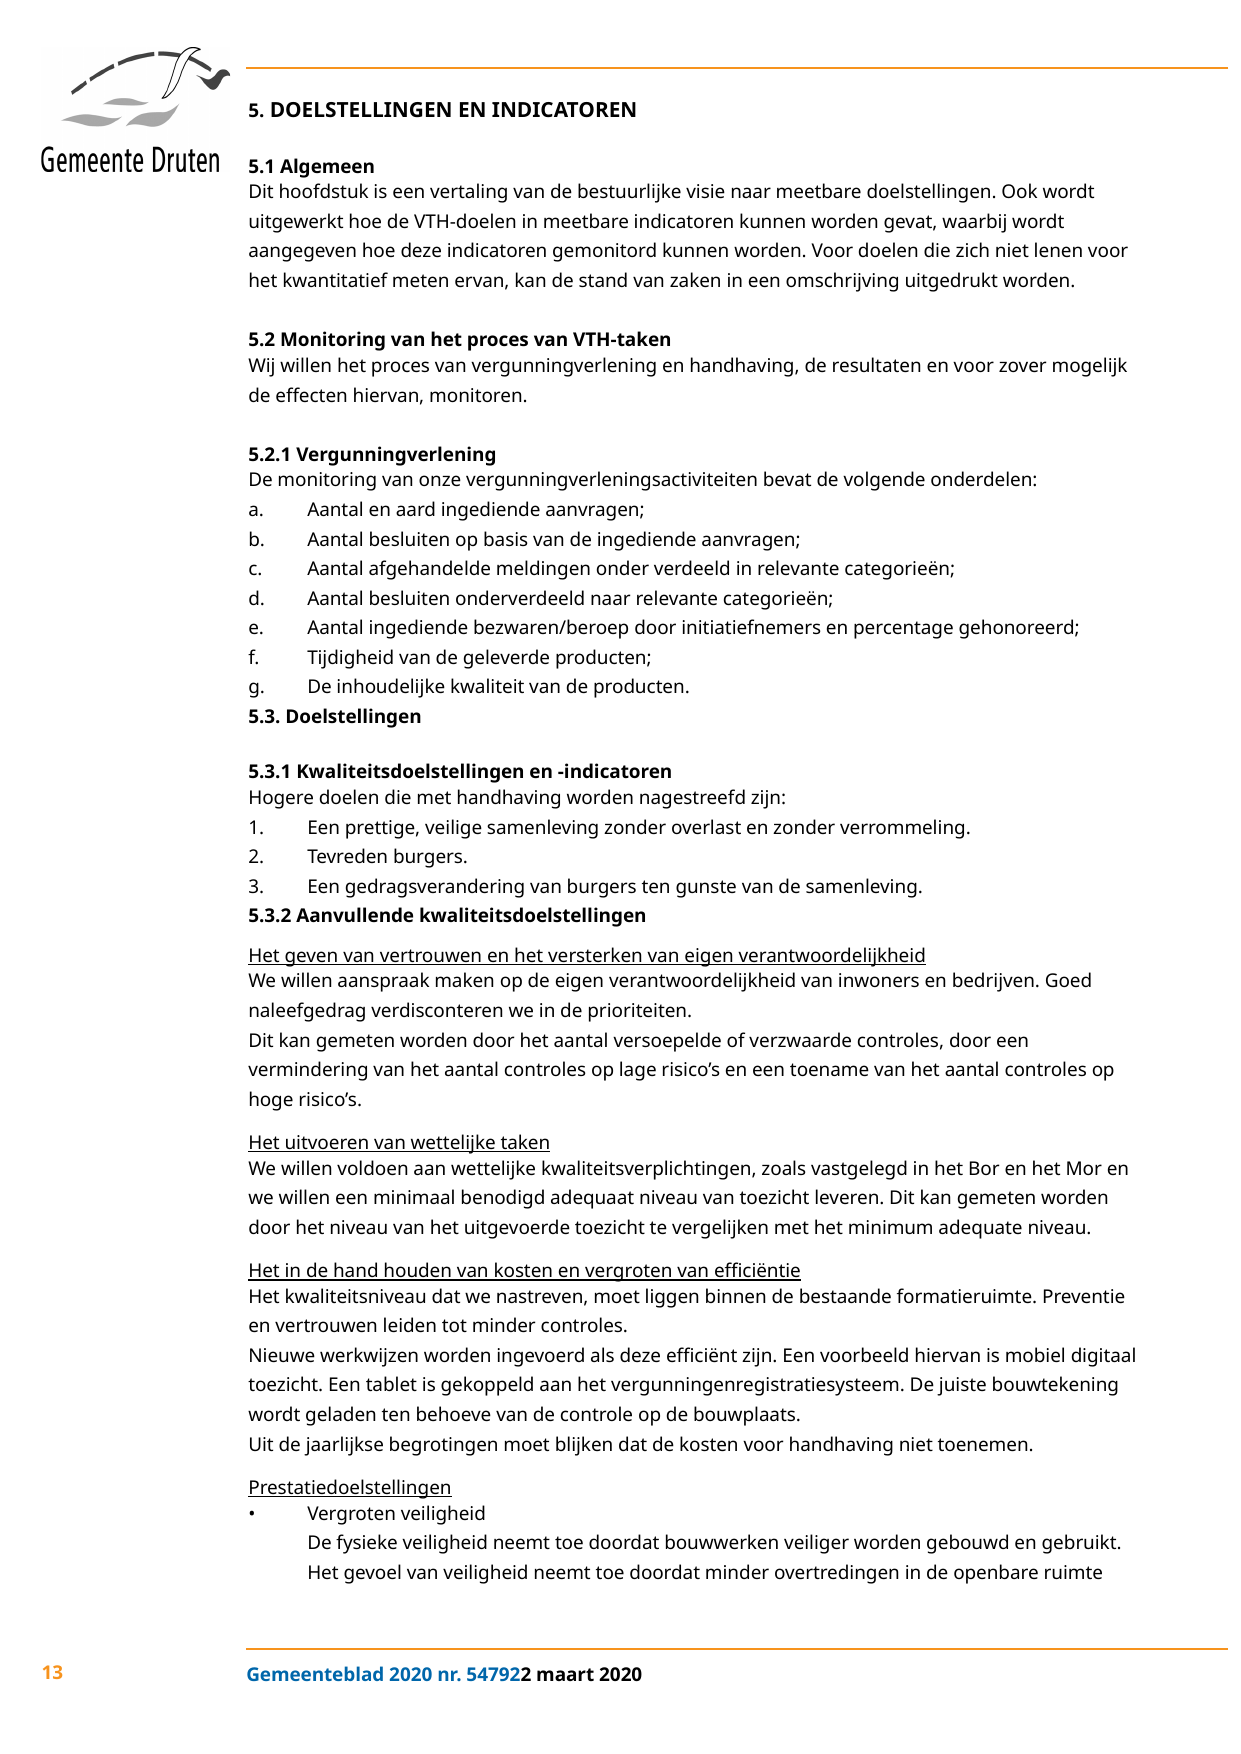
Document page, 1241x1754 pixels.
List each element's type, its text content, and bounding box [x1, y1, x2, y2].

list Vergroten veiligheid [248, 1500, 1152, 1525]
text 5.3.2 Aanvullende kwaliteitsdoelstellingen [248, 903, 1152, 928]
text Hogere doelen die met handhaving worden nagestreefd zijn: [248, 784, 1152, 810]
text Dit kan gemeten worden door het aantal versoepelde of verzwaarde controles, door een vermindering van het aantal controles op lage risico’s en een toename van het aantal controles op hoge risico’s. [248, 1027, 1152, 1112]
list Een prettige, veilige samenleving zonder overlast en zonder verrommeling. [248, 814, 1152, 840]
list Aantal afgehandelde meldingen onder verdeeld in relevante categorieën; [248, 555, 1152, 581]
list Aantal besluiten onderverdeeld naar relevante categorieën; [248, 585, 1152, 611]
text Het kwaliteitsniveau dat we nastreven, moet liggen binnen de bestaande formatieruimte. Preventie en vertrouwen leiden tot minder controles. [248, 1283, 1152, 1338]
text 5.2 Monitoring van het proces van VTH-taken [248, 326, 1152, 352]
picture [41, 47, 231, 172]
text De monitoring van onze vergunningverleningsactiviteiten bevat de volgende onderdelen: [248, 467, 1152, 492]
text Dit hoofdstuk is een vertaling van de bestuurlijke visie naar meetbare doelstellingen. Ook wordt uitgewerkt hoe de VTH-doelen in meetbare indicatoren kunnen worden gevat, waarbij wordt aangegeven hoe deze indicatoren gemonitord kunnen worden. Voor doelen die zich niet lenen voor het kwantitatief meten ervan, kan de stand van zaken in een omschrijving uitgedrukt worden. [248, 178, 1152, 293]
list Tijdigheid van de geleverde producten; [248, 644, 1152, 670]
text Het geven van vertrouwen en het versterken van eigen verantwoordelijkheid [248, 942, 1152, 968]
text 5.2.1 Vergunningverlening [248, 441, 1152, 467]
text 5.3. Doelstellingen [248, 703, 1152, 729]
list Tevreden burgers. [248, 843, 1152, 869]
text 5. DOELSTELLINGEN EN INDICATOREN [248, 95, 1152, 123]
list Aantal besluiten op basis van de ingediende aanvragen; [248, 526, 1152, 552]
text Nieuwe werkwijzen worden ingevoerd als deze efficiënt zijn. Een voorbeeld hiervan is mobiel digitaal toezicht. Een tablet is gekoppeld aan het vergunningenregistratiesysteem. De juiste bouwtekening wordt geladen ten behoeve van de controle op de bouwplaats. [248, 1342, 1152, 1427]
list De inhoudelijke kwaliteit van de producten. [248, 674, 1152, 699]
list Een gedragsverandering van burgers ten gunste van de samenleving. [248, 873, 1152, 899]
text Het uitvoeren van wettelijke taken [248, 1129, 1152, 1155]
list Aantal en aard ingediende aanvragen; [248, 496, 1152, 522]
text 5.1 Algemeen [248, 153, 1152, 178]
text Het in de hand houden van kosten en vergroten van efficiëntie [248, 1257, 1152, 1283]
text Prestatiedoelstellingen [248, 1474, 1152, 1500]
text Wij willen het proces van vergunningverlening en handhaving, de resultaten en voor zover mogelijk de effecten hiervan, monitoren. [248, 352, 1152, 407]
text We willen aanspraak maken op de eigen verantwoordelijkheid van inwoners en bedrijven. Goed naleefgedrag verdisconteren we in de prioriteiten. [248, 968, 1152, 1023]
text Uit de jaarlijkse begrotingen moet blijken dat de kosten voor handhaving niet toenemen. [248, 1431, 1152, 1457]
text 5.3.1 Kwaliteitsdoelstellingen en -indicatoren [248, 759, 1152, 784]
list De fysieke veiligheid neemt toe doordat bouwwerken veiliger worden gebouwd en gebruikt. Het gevoel van veiligheid neemt toe doordat minder overtredingen in de openbare ruimte [248, 1529, 1152, 1584]
list Aantal ingediende bezwaren/beroep door initiatiefnemers en percentage gehonoreerd; [248, 614, 1152, 640]
text We willen voldoen aan wettelijke kwaliteitsverplichtingen, zoals vastgelegd in het Bor en het Mor en we willen een minimaal benodigd adequaat niveau van toezicht leveren. Dit kan gemeten worden door het niveau van het uitgevoerde toezicht te vergelijken met het minimum adequate niveau. [248, 1155, 1152, 1240]
